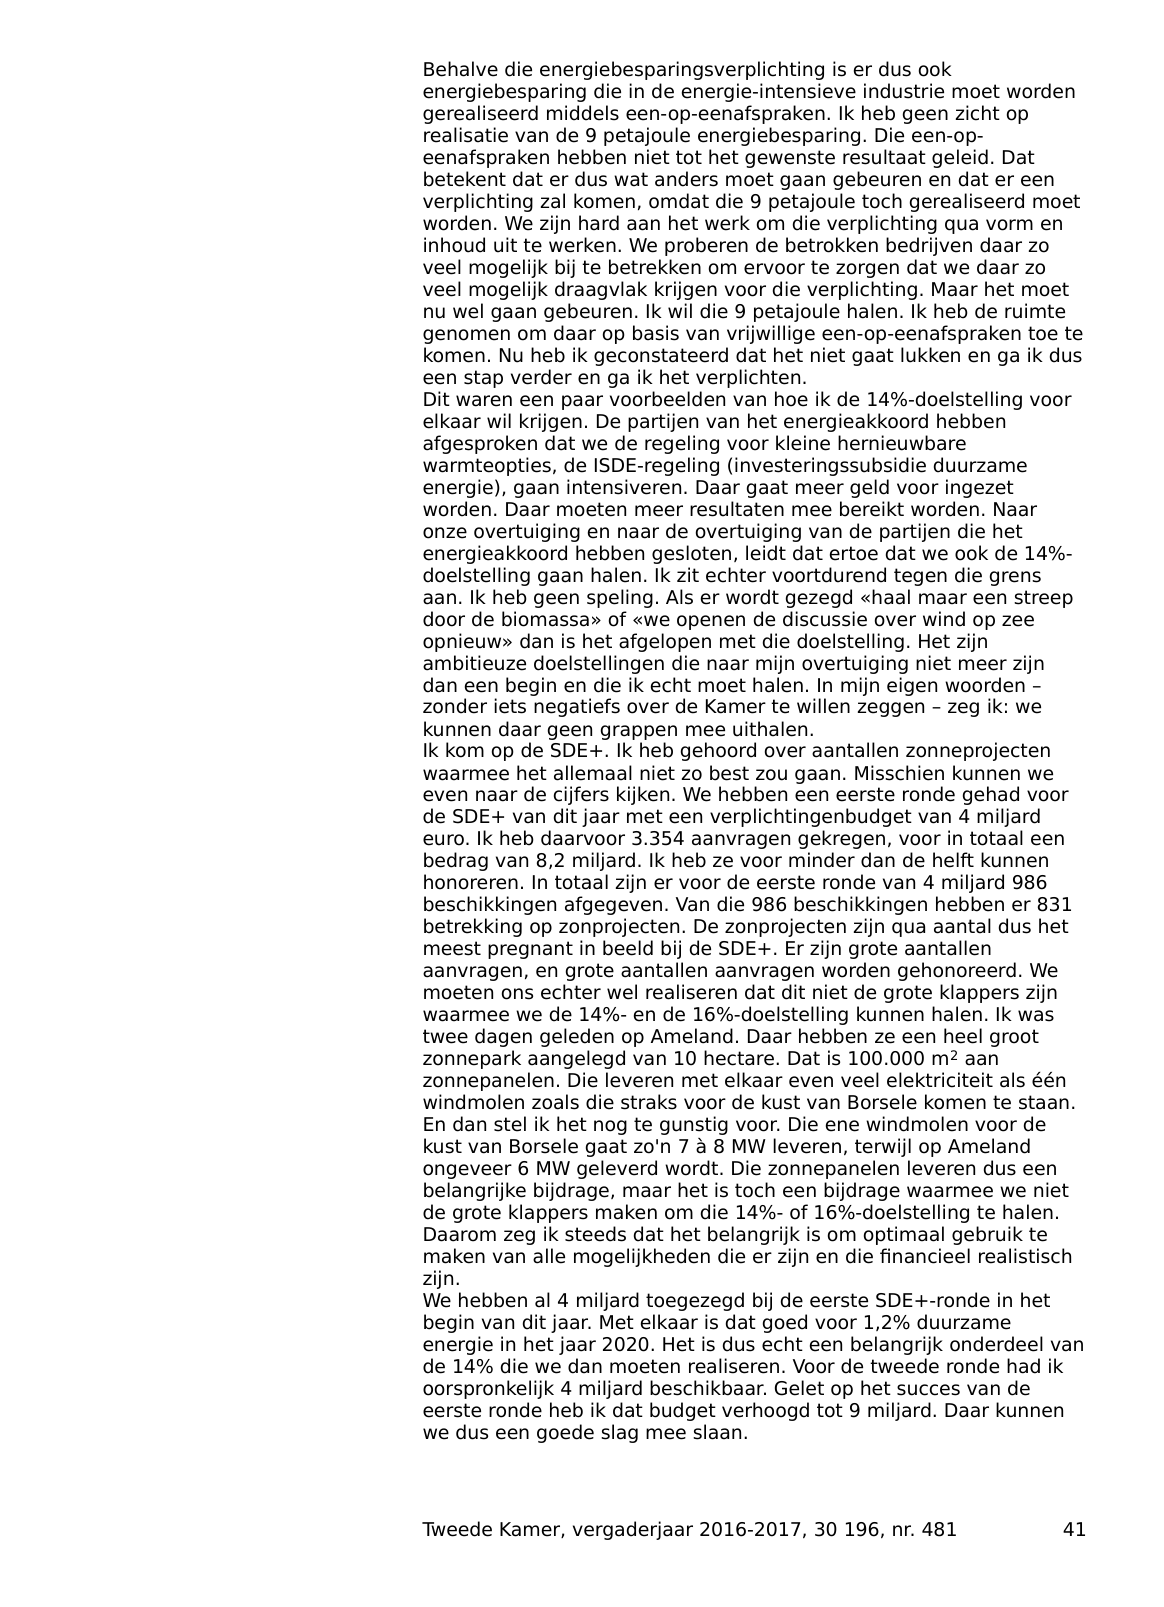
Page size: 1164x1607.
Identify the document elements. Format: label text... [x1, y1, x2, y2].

text Behalve die energiebesparingsverplichting is er dus ook energiebesparing die in de energie-intensieve industrie moet worden gerealiseerd middels een-op-eenafspraken. Ik heb geen zicht op realisatie van de 9 petajoule energiebesparing. Die een-op-eenafspraken hebben niet tot het gewenste resultaat geleid. Dat betekent dat er dus wat anders moet gaan gebeuren en dat er een verplichting zal komen, omdat die 9 petajoule toch gerealiseerd moet worden. We zijn hard aan het werk om die verplichting qua vorm en inhoud uit te werken. We proberen de betrokken bedrijven daar zo veel mogelijk bij te betrekken om ervoor te zorgen dat we daar zo veel mogelijk draagvlak krijgen voor die verplichting. Maar het moet nu wel gaan gebeuren. Ik wil die 9 petajoule halen. Ik heb de ruimte genomen om daar op basis van vrijwillige een-op-eenafspraken toe te komen. Nu heb ik geconstateerd dat het niet gaat lukken en ga ik dus een stap verder en ga ik het verplichten. [422, 59, 1087, 389]
text We hebben al 4 miljard toegezegd bij de eerste SDE+-ronde in het begin van dit jaar. Met elkaar is dat goed voor 1,2% duurzame energie in het jaar 2020. Het is dus echt een belangrijk onderdeel van de 14% die we dan moeten realiseren. Voor de tweede ronde had ik oorspronkelijk 4 miljard beschikbaar. Gelet op het succes van de eerste ronde heb ik dat budget verhoogd tot 9 miljard. Daar kunnen we dus een goede slag mee slaan. [422, 1290, 1087, 1444]
text Dit waren een paar voorbeelden van hoe ik de 14%-doelstelling voor elkaar wil krijgen. De partijen van het energieakkoord hebben afgesproken dat we de regeling voor kleine hernieuwbare warmteopties, de ISDE-regeling (investeringssubsidie duurzame energie), gaan intensiveren. Daar gaat meer geld voor ingezet worden. Daar moeten meer resultaten mee bereikt worden. Naar onze overtuiging en naar de overtuiging van de partijen die het energieakkoord hebben gesloten, leidt dat ertoe dat we ook de 14%-doelstelling gaan halen. Ik zit echter voortdurend tegen die grens aan. Ik heb geen speling. Als er wordt gezegd «haal maar een streep door de biomassa» of «we openen de discussie over wind op zee opnieuw» dan is het afgelopen met die doelstelling. Het zijn ambitieuze doelstellingen die naar mijn overtuiging niet meer zijn dan een begin en die ik echt moet halen. In mijn eigen woorden – zonder iets negatiefs over de Kamer te willen zeggen – zeg ik: we kunnen daar geen grappen mee uithalen. [422, 389, 1087, 740]
text Ik kom op de SDE+. Ik heb gehoord over aantallen zonneprojecten waarmee het allemaal niet zo best zou gaan. Misschien kunnen we even naar de cijfers kijken. We hebben een eerste ronde gehad voor de SDE+ van dit jaar met een verplichtingenbudget van 4 miljard euro. Ik heb daarvoor 3.354 aanvragen gekregen, voor in totaal een bedrag van 8,2 miljard. Ik heb ze voor minder dan de helft kunnen honoreren. In totaal zijn er voor de eerste ronde van 4 miljard 986 beschikkingen afgegeven. Van die 986 beschikkingen hebben er 831 betrekking op zonprojecten. De zonprojecten zijn qua aantal dus het meest pregnant in beeld bij de SDE+. Er zijn grote aantallen aanvragen, en grote aantallen aanvragen worden gehonoreerd. We moeten ons echter wel realiseren dat dit niet de grote klappers zijn waarmee we de 14%- en de 16%-doelstelling kunnen halen. Ik was twee dagen geleden op Ameland. Daar hebben ze een heel groot zonnepark aangelegd van 10 hectare. Dat is 100.000 m2 aan zonnepanelen. Die leveren met elkaar even veel elektriciteit als één windmolen zoals die straks voor de kust van Borsele komen te staan. En dan stel ik het nog te gunstig voor. Die ene windmolen voor de kust van Borsele gaat zo'n 7 à 8 MW leveren, terwijl op Ameland ongeveer 6 MW geleverd wordt. Die zonnepanelen leveren dus een belangrijke bijdrage, maar het is toch een bijdrage waarmee we niet de grote klappers maken om die 14%- of 16%-doelstelling te halen. Daarom zeg ik steeds dat het belangrijk is om optimaal gebruik te maken van alle mogelijkheden die er zijn en die financieel realistisch zijn. [422, 740, 1087, 1290]
